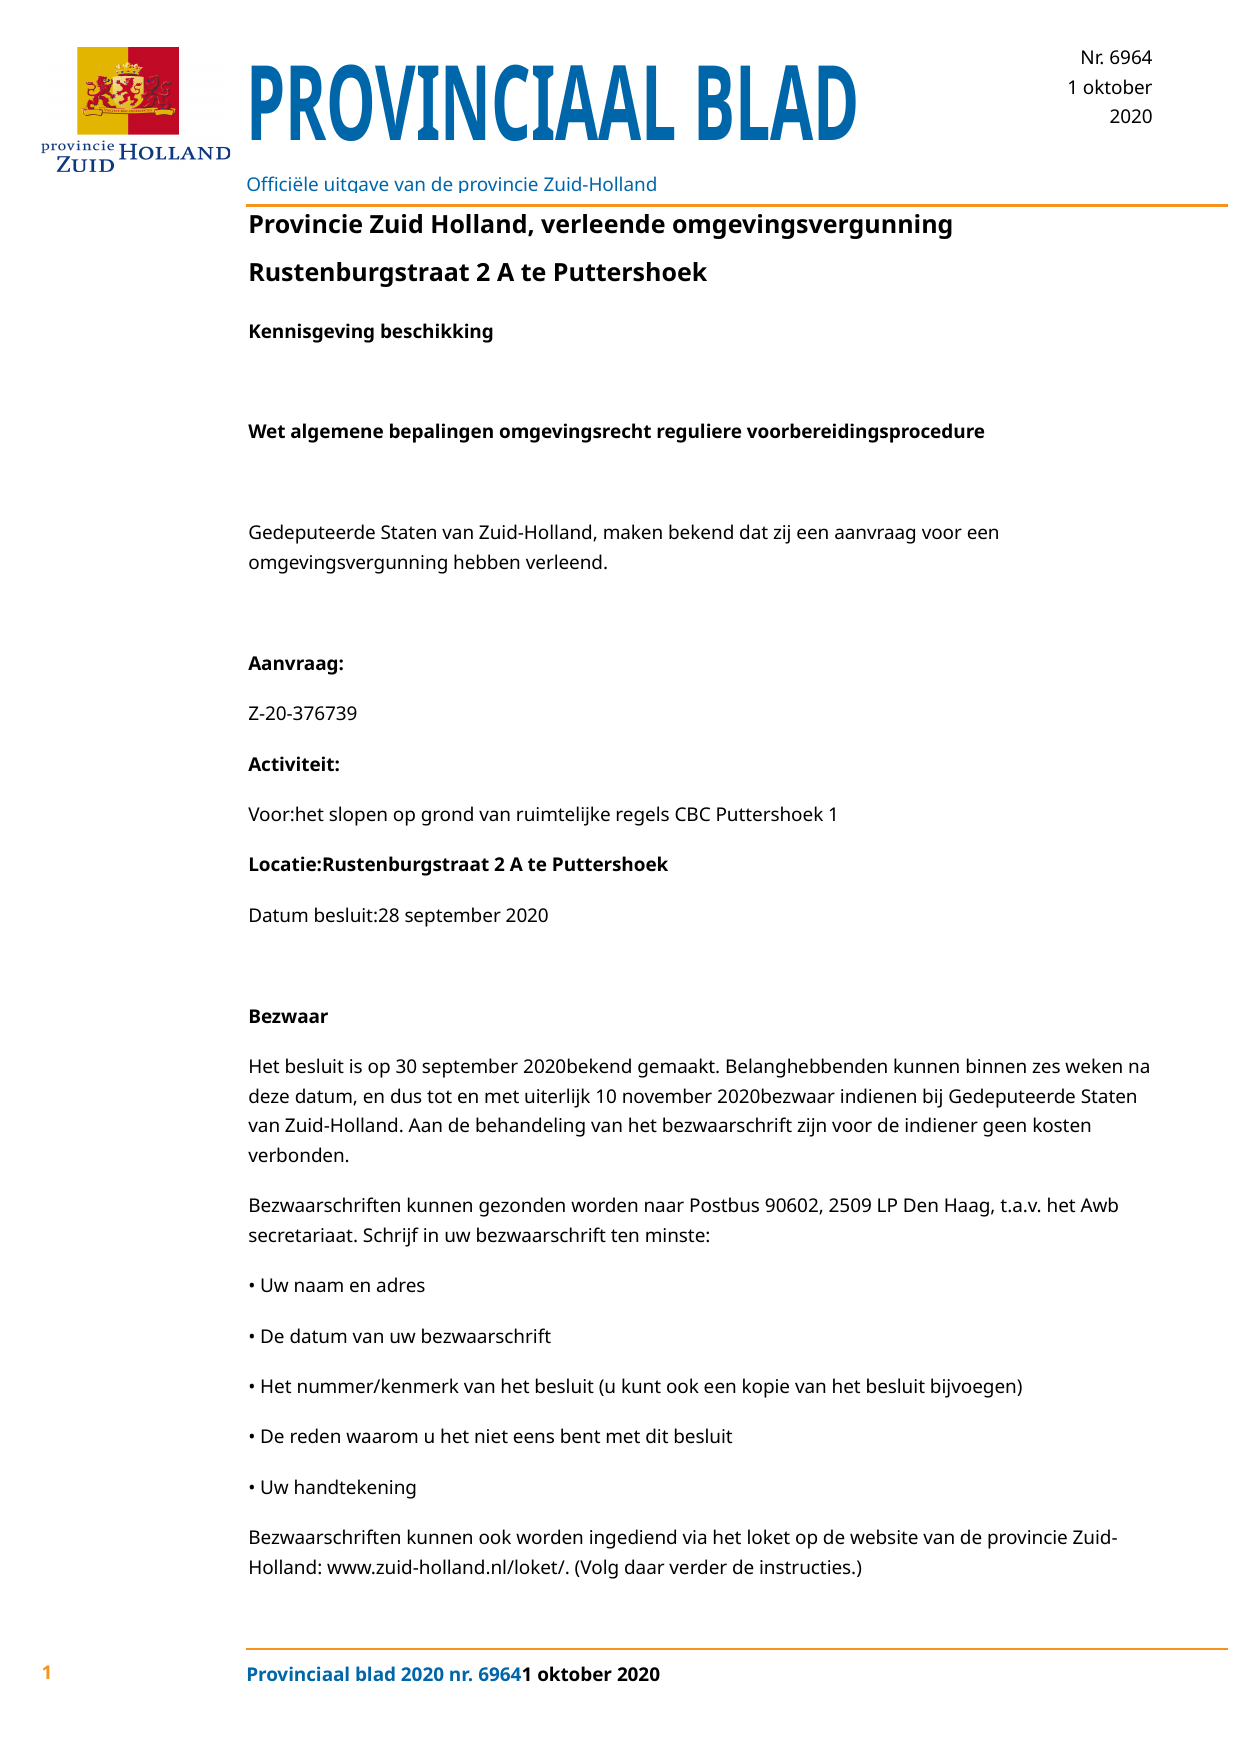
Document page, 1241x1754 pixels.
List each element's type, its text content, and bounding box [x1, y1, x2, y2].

text • De datum van uw bezwaarschrift [248, 1323, 1152, 1349]
text • Uw handtekening [248, 1474, 1152, 1500]
text Activiteit: [248, 751, 1152, 777]
text Bezwaarschriften kunnen gezonden worden naar Postbus 90602, 2509 LP Den Haag, t.a.v. het Awb secretariaat. Schrijf in uw bezwaarschrift ten minste: [248, 1192, 1152, 1248]
text • Het nummer/kenmerk van het besluit (u kunt ook een kopie van het besluit bijvoegen) [248, 1373, 1152, 1399]
text Datum besluit:28 september 2020 [248, 902, 1152, 928]
text Het besluit is op 30 september 2020bekend gemaakt. Belanghebbenden kunnen binnen zes weken na deze datum, en dus tot en met uiterlijk 10 november 2020bezwaar indienen bij Gedeputeerde Staten van Zuid-Holland. Aan de behandeling van het bezwaarschrift zijn voor de indiener geen kosten verbonden. [248, 1053, 1152, 1168]
picture [41, 47, 231, 172]
text Locatie:Rustenburgstraat 2 A te Puttershoek [248, 852, 1152, 877]
text Gedeputeerde Staten van Zuid-Holland, maken bekend dat zij een aanvraag voor een omgevingsvergunning hebben verleend. [248, 519, 1152, 575]
text Kennisgeving beschikking [248, 318, 1152, 344]
text Wet algemene bepalingen omgevingsrecht reguliere voorbereidingsprocedure [248, 419, 1152, 444]
text Aanvraag: [248, 650, 1152, 676]
text Z-20-376739 [248, 700, 1152, 726]
text Bezwaarschriften kunnen ook worden ingediend via het loket op de website van de provincie Zuid-Holland: www.zuid-holland.nl/loket/. (Volg daar verder de instructies.) [248, 1524, 1152, 1580]
text • De reden waarom u het niet eens bent met dit besluit [248, 1424, 1152, 1449]
text • Uw naam en adres [248, 1272, 1152, 1298]
text Bezwaar [248, 1003, 1152, 1029]
text Voor:het slopen op grond van ruimtelijke regels CBC Puttershoek 1 [248, 801, 1152, 827]
text Provincie Zuid Holland, verleende omgevingsvergunning Rustenburgstraat 2 A te Puttershoek [248, 207, 1152, 288]
